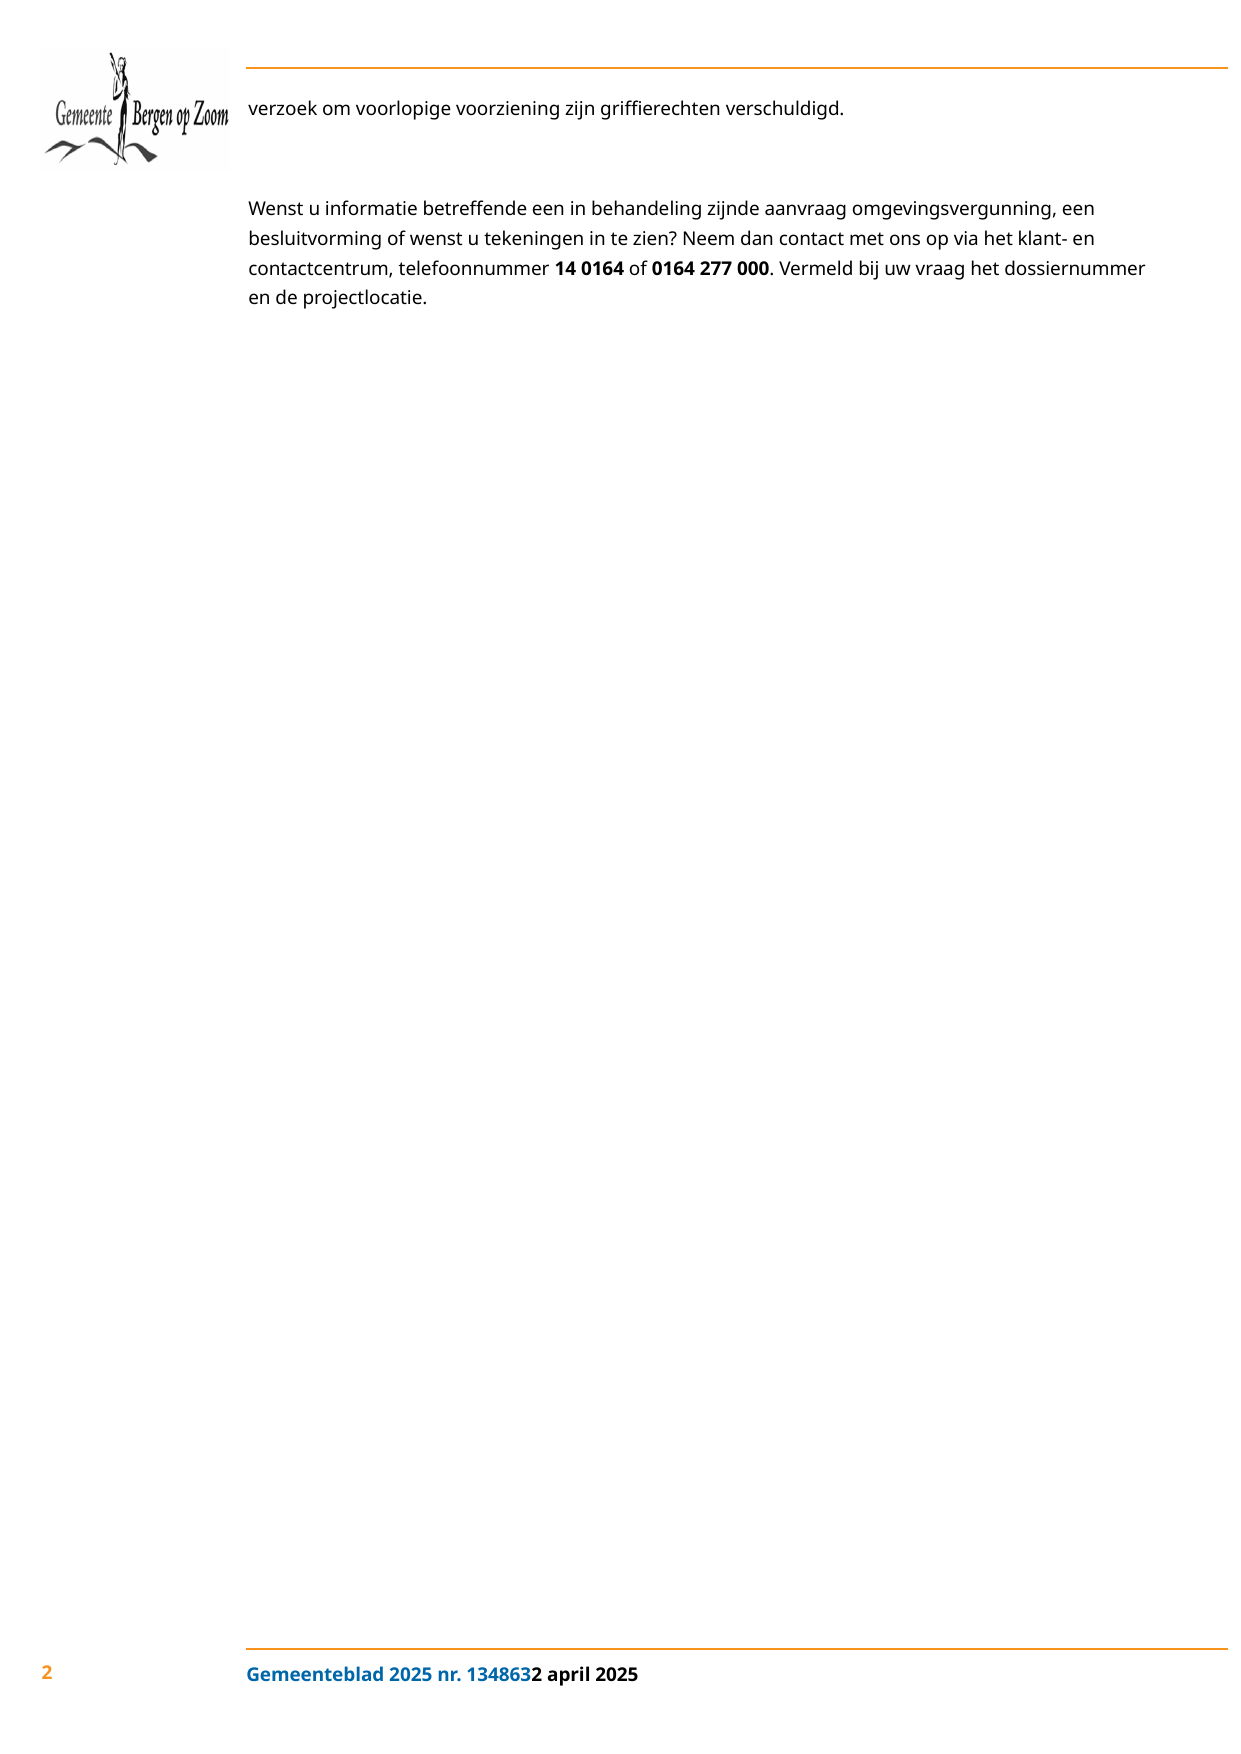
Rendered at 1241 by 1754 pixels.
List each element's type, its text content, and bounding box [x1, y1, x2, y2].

picture [41, 47, 231, 172]
text verzoek om voorlopige voorziening zijn griffierechten verschuldigd. [248, 95, 1152, 121]
text Wenst u informatie betreffende een in behandeling zijnde aanvraag omgevingsvergunning, een besluitvorming of wenst u tekeningen in te zien? Neem dan contact met ons op via het klant- en contactcentrum, telefoonnummer 14 0164 of 0164 277 000. Vermeld bij uw vraag het dossiernummer en de projectlocatie. [248, 196, 1152, 310]
